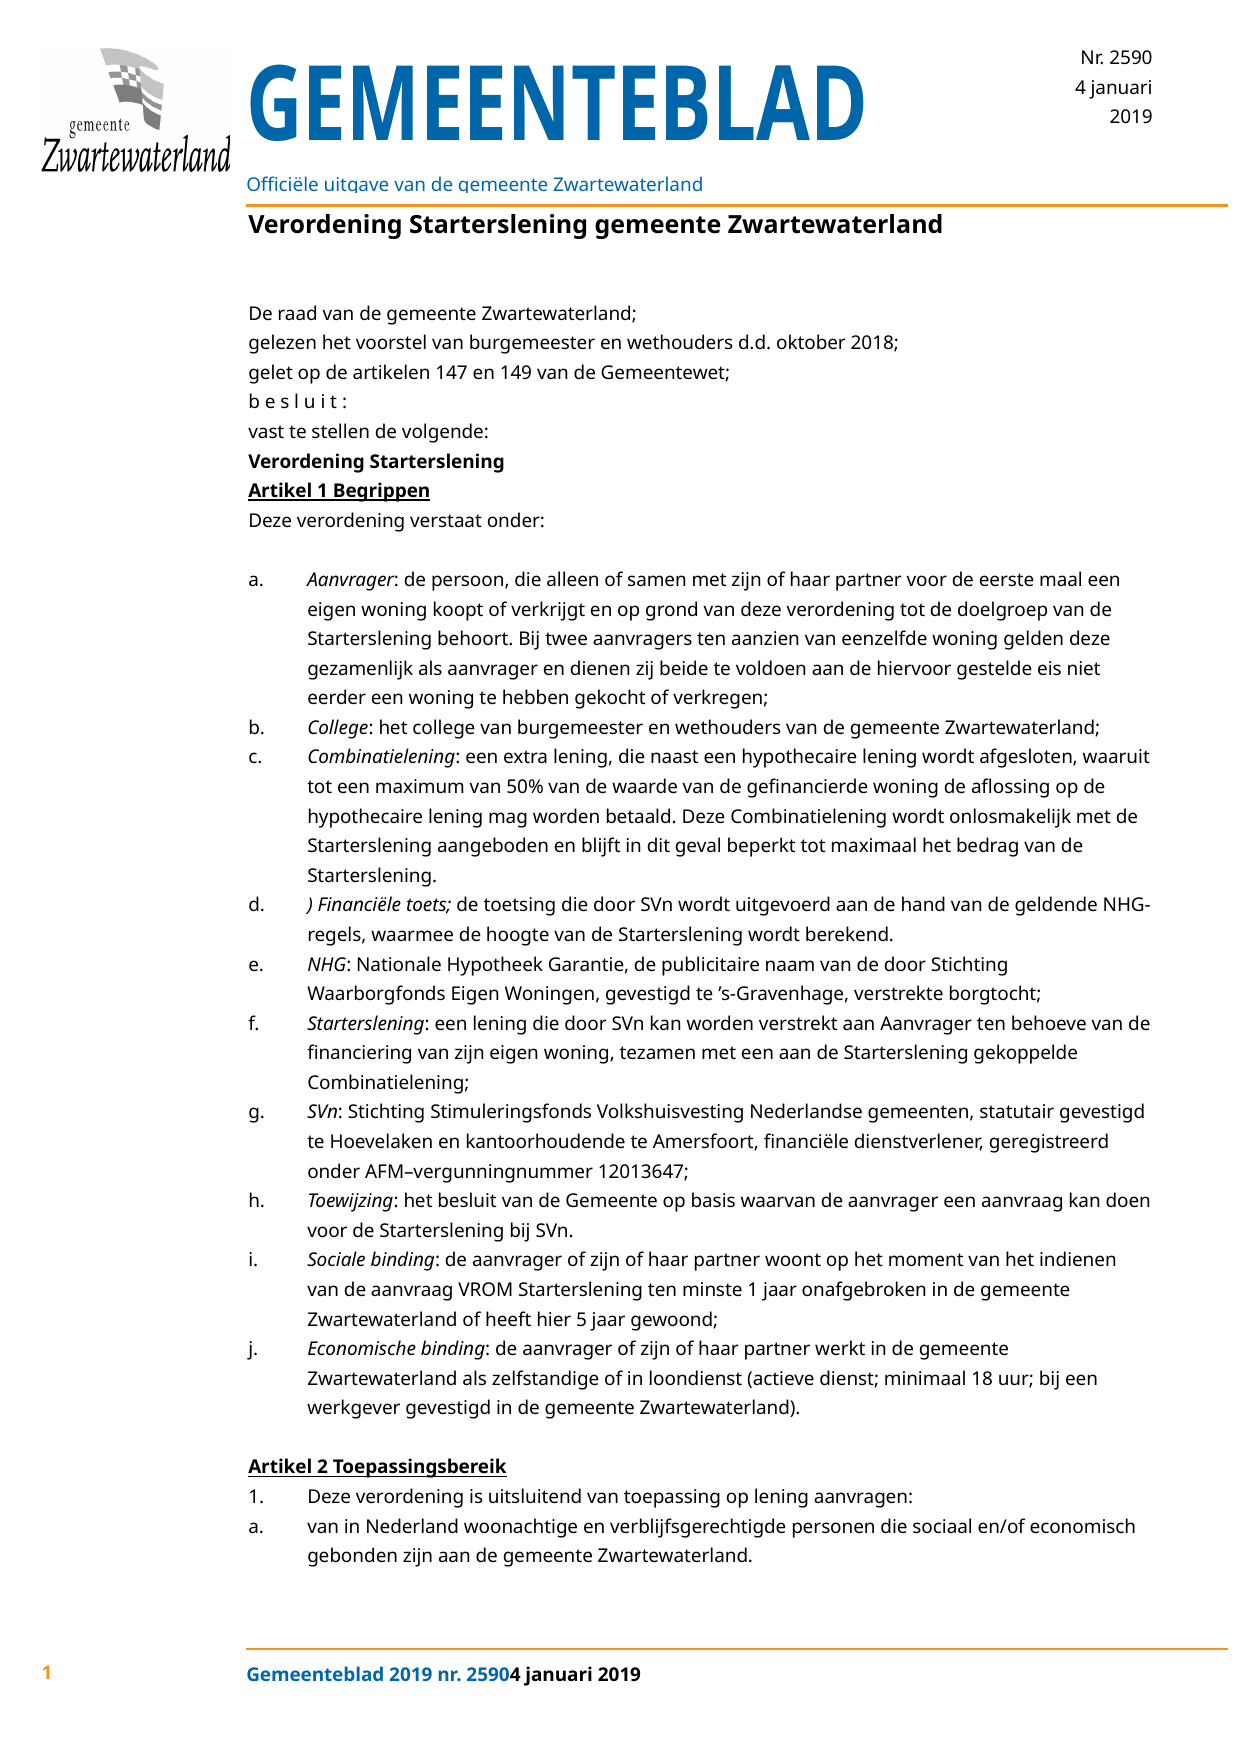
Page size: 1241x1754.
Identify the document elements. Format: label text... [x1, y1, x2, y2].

list SVn: Stichting Stimuleringsfonds Volkshuisvesting Nederlandse gemeenten, statutair gevestigd te Hoevelaken en kantoorhoudende te Amersfoort, financiële dienstverlener, geregistreerd onder AFM–vergunningnummer 12013647; [248, 1099, 1152, 1183]
list Economische binding: de aanvrager of zijn of haar partner werkt in de gemeente Zwartewaterland als zelfstandige of in loondienst (actieve dienst; minimaal 18 uur; bij een werkgever gevestigd in de gemeente Zwartewaterland). [248, 1335, 1152, 1420]
list Combinatielening: een extra lening, die naast een hypothecaire lening wordt afgesloten, waaruit tot een maximum van 50% van de waarde van de gefinancierde woning de aflossing op de hypothecaire lening mag worden betaald. Deze Combinatielening wordt onlosmakelijk met de Starterslening aangeboden en blijft in dit geval beperkt tot maximaal het bedrag van de Starterslening. [248, 744, 1152, 888]
text gelezen het voorstel van burgemeester en wethouders d.d. oktober 2018; [248, 329, 1152, 355]
text Artikel 1 Begrippen [248, 477, 1152, 503]
list van in Nederland woonachtige en verblijfsgerechtigde personen die sociaal en/of economisch gebonden zijn aan de gemeente Zwartewaterland. [248, 1513, 1152, 1568]
list Sociale binding: de aanvrager of zijn of haar partner woont op het moment van het indienen van de aanvraag VROM Starterslening ten minste 1 jaar onafgebroken in de gemeente Zwartewaterland of heeft hier 5 jaar gewoond; [248, 1247, 1152, 1331]
list Starterslening: een lening die door SVn kan worden verstrekt aan Aanvrager ten behoeve van de financiering van zijn eigen woning, tezamen met een aan de Starterslening gekoppelde Combinatielening; [248, 1010, 1152, 1095]
text De raad van de gemeente Zwartewaterland; [248, 300, 1152, 326]
list ) Financiële toets; de toetsing die door SVn wordt uitgevoerd aan de hand van de geldende NHG-regels, waarmee de hoogte van de Starterslening wordt berekend. [248, 892, 1152, 947]
text Deze verordening verstaat onder: [248, 507, 1152, 533]
picture [41, 47, 231, 172]
text Verordening Starterslening gemeente Zwartewaterland [248, 207, 1152, 241]
text Artikel 2 Toepassingsbereik [248, 1454, 1152, 1479]
list Aanvrager: de persoon, die alleen of samen met zijn of haar partner voor de eerste maal een eigen woning koopt of verkrijgt en op grond van deze verordening tot de doelgroep van de Starterslening behoort. Bij twee aanvragers ten aanzien van eenzelfde woning gelden deze gezamenlijk als aanvrager en dienen zij beide te voldoen aan de hiervoor gestelde eis niet eerder een woning te hebben gekocht of verkregen; [248, 566, 1152, 710]
list Deze verordening is uitsluitend van toepassing op lening aanvragen: [248, 1483, 1152, 1509]
list NHG: Nationale Hypotheek Garantie, de publicitaire naam van de door Stichting Waarborgfonds Eigen Woningen, gevestigd te ’s-Gravenhage, verstrekte borgtocht; [248, 951, 1152, 1006]
text b e s l u i t : [248, 389, 1152, 414]
list College: het college van burgemeester en wethouders van de gemeente Zwartewaterland; [248, 714, 1152, 740]
text vast te stellen de volgende: [248, 418, 1152, 444]
text Verordening Starterslening [248, 448, 1152, 473]
text gelet op de artikelen 147 en 149 van de Gemeentewet; [248, 359, 1152, 385]
list Toewijzing: het besluit van de Gemeente op basis waarvan de aanvrager een aanvraag kan doen voor de Starterslening bij SVn. [248, 1187, 1152, 1243]
